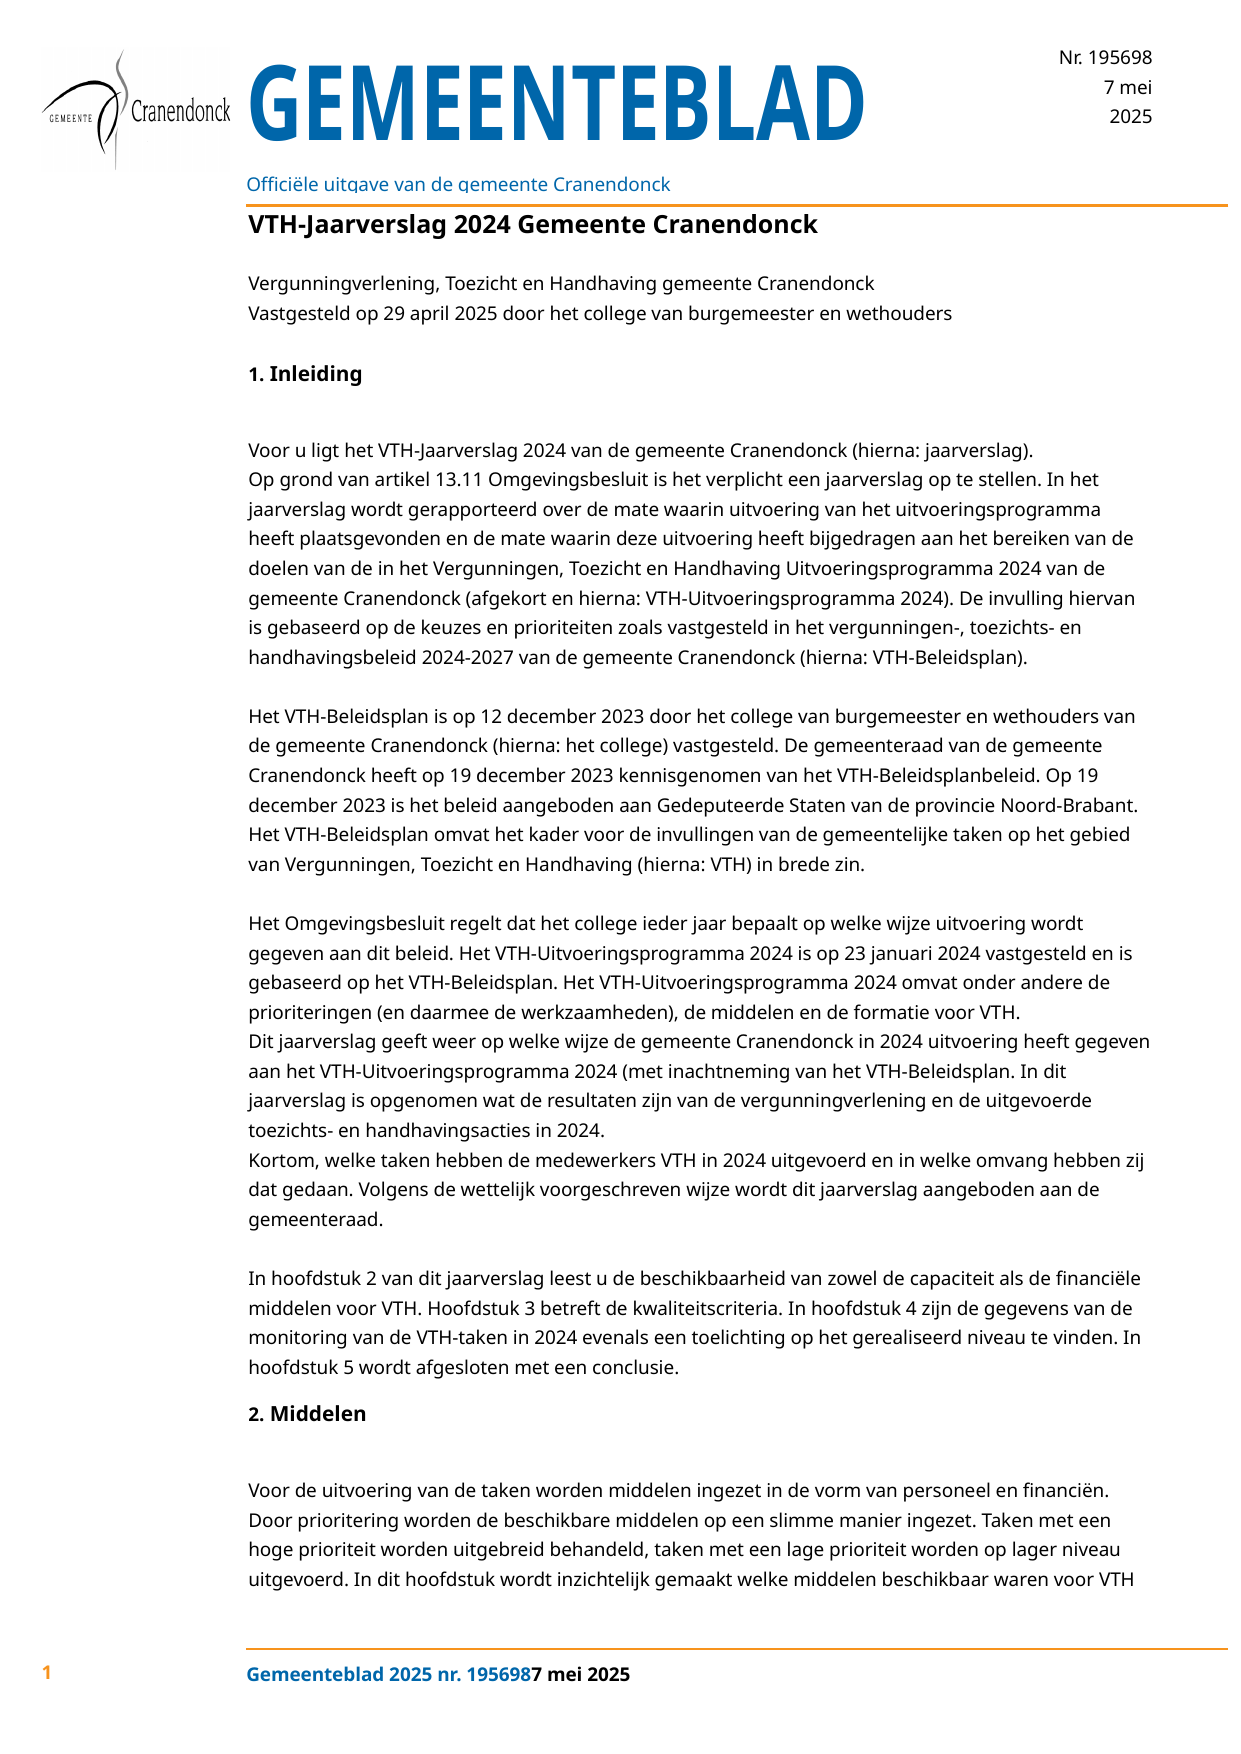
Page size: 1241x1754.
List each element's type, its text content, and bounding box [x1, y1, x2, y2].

text 2. Middelen [248, 1399, 1152, 1428]
text VTH-Jaarverslag 2024 Gemeente Cranendonck [248, 207, 1152, 241]
picture [41, 47, 231, 172]
text Dit jaarverslag geeft weer op welke wijze de gemeente Cranendonck in 2024 uitvoering heeft gegeven aan het VTH-Uitvoeringsprogramma 2024 (met inachtneming van het VTH-Beleidsplan. In dit jaarverslag is opgenomen wat de resultaten zijn van de vergunningverlening en de uitgevoerde toezichts- en handhavingsacties in 2024. [248, 1028, 1152, 1143]
text In hoofdstuk 2 van dit jaarverslag leest u de beschikbaarheid van zowel de capaciteit als de financiële middelen voor VTH. Hoofdstuk 3 betreft de kwaliteitscriteria. In hoofdstuk 4 zijn de gegevens van de monitoring van de VTH-taken in 2024 evenals een toelichting op het gerealiseerd niveau te vinden. In hoofdstuk 5 wordt afgesloten met een conclusie. [248, 1265, 1152, 1379]
text Kortom, welke taken hebben de medewerkers VTH in 2024 uitgevoerd en in welke omvang hebben zij dat gedaan. Volgens de wettelijk voorgeschreven wijze wordt dit jaarverslag aangeboden aan de gemeenteraad. [248, 1147, 1152, 1232]
text Het VTH-Beleidsplan is op 12 december 2023 door het college van burgemeester en wethouders van de gemeente Cranendonck (hierna: het college) vastgesteld. De gemeenteraad van de gemeente Cranendonck heeft op 19 december 2023 kennisgenomen van het VTH-Beleidsplanbeleid. Op 19 december 2023 is het beleid aangeboden aan Gedeputeerde Staten van de provincie Noord-Brabant. Het VTH-Beleidsplan omvat het kader voor de invullingen van de gemeentelijke taken op het gebied van Vergunningen, Toezicht en Handhaving (hierna: VTH) in brede zin. [248, 703, 1152, 877]
text Vastgesteld op 29 april 2025 door het college van burgemeester en wethouders [248, 300, 1152, 326]
text 1. Inleiding [248, 359, 1152, 387]
text Op grond van artikel 13.11 Omgevingsbesluit is het verplicht een jaarverslag op te stellen. In het jaarverslag wordt gerapporteerd over de mate waarin uitvoering van het uitvoeringsprogramma heeft plaatsgevonden en de mate waarin deze uitvoering heeft bijgedragen aan het bereiken van de doelen van de in het Vergunningen, Toezicht en Handhaving Uitvoeringsprogramma 2024 van de gemeente Cranendonck (afgekort en hierna: VTH-Uitvoeringsprogramma 2024). De invulling hiervan is gebaseerd op de keuzes en prioriteiten zoals vastgesteld in het vergunningen-, toezichts- en handhavingsbeleid 2024-2027 van de gemeente Cranendonck (hierna: VTH-Beleidsplan). [248, 466, 1152, 669]
text Het Omgevingsbesluit regelt dat het college ieder jaar bepaalt op welke wijze uitvoering wordt gegeven aan dit beleid. Het VTH-Uitvoeringsprogramma 2024 is op 23 januari 2024 vastgesteld en is gebaseerd op het VTH-Beleidsplan. Het VTH-Uitvoeringsprogramma 2024 omvat onder andere de prioriteringen (en daarmee de werkzaamheden), de middelen en de formatie voor VTH. [248, 910, 1152, 1024]
text Vergunningverlening, Toezicht en Handhaving gemeente Cranendonck [248, 270, 1152, 296]
text Voor de uitvoering van de taken worden middelen ingezet in de vorm van personeel en financiën. Door prioritering worden de beschikbare middelen op een slimme manier ingezet. Taken met een hoge prioriteit worden uitgebreid behandeld, taken met een lage prioriteit worden op lager niveau uitgevoerd. In dit hoofdstuk wordt inzichtelijk gemaakt welke middelen beschikbaar waren voor VTH [248, 1477, 1152, 1592]
text Voor u ligt het VTH-Jaarverslag 2024 van de gemeente Cranendonck (hierna: jaarverslag). [248, 437, 1152, 462]
